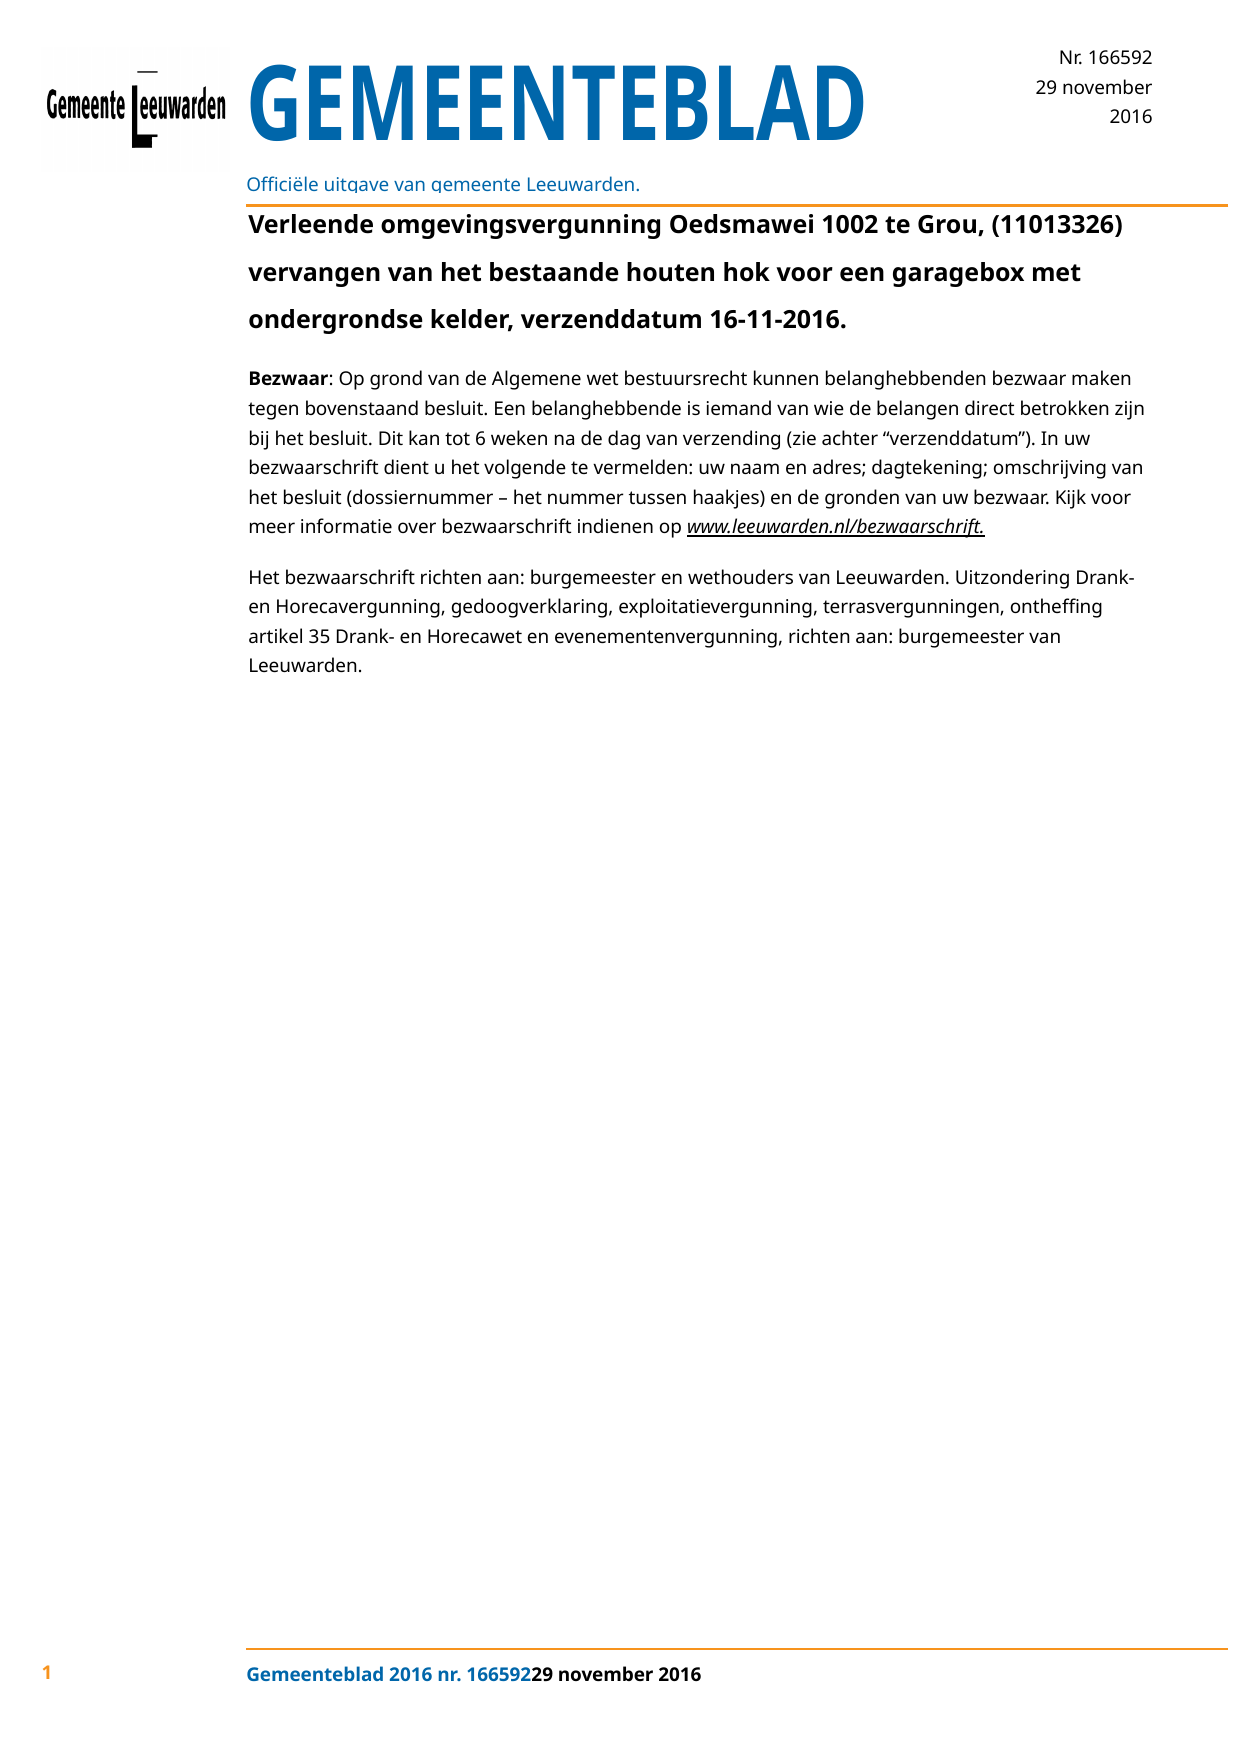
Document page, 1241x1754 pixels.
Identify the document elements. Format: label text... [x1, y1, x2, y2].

text Het bezwaarschrift richten aan: burgemeester en wethouders van Leeuwarden. Uitzondering Drank- en Horecavergunning, gedoogverklaring, exploitatievergunning, terrasvergunningen, ontheffing artikel 35 Drank- en Horecawet en evenementenvergunning, richten aan: burgemeester van Leeuwarden. [248, 564, 1152, 678]
text Verleende omgevingsvergunning Oedsmawei 1002 te Grou, (11013326) vervangen van het bestaande houten hok voor een garagebox met ondergrondse kelder, verzenddatum 16-11-2016. [248, 207, 1152, 336]
text Bezwaar: Op grond van de Algemene wet bestuursrecht kunnen belanghebbenden bezwaar maken tegen bovenstaand besluit. Een belanghebbende is iemand van wie de belangen direct betrokken zijn bij het besluit. Dit kan tot 6 weken na de dag van verzending (zie achter “verzenddatum”). In uw bezwaarschrift dient u het volgende te vermelden: uw naam en adres; dagtekening; omschrijving van het besluit (dossiernummer – het nummer tussen haakjes) en de gronden van uw bezwaar. Kijk voor meer informatie over bezwaarschrift indienen op www.leeuwarden.nl/bezwaarschrift. [248, 366, 1152, 539]
picture [41, 47, 231, 172]
